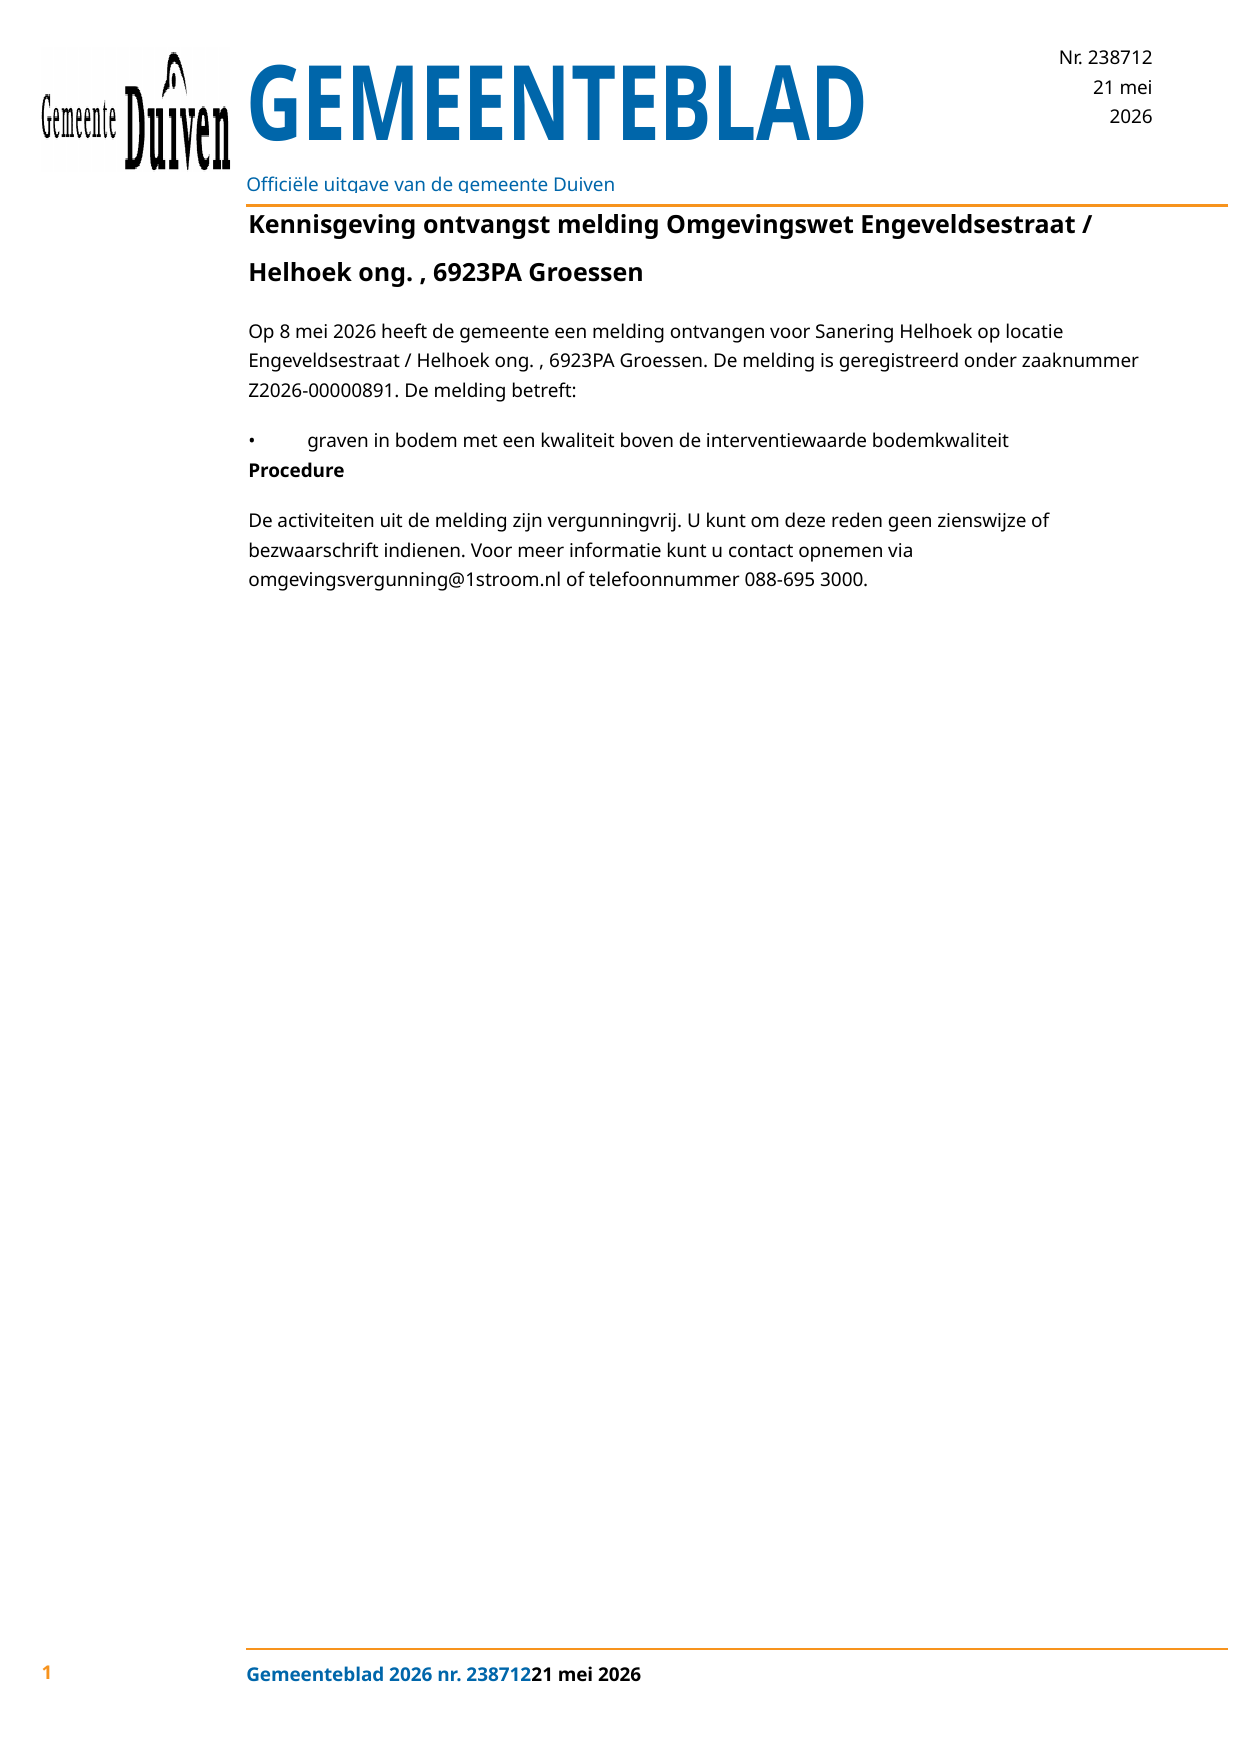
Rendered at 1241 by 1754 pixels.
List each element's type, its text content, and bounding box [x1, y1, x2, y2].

text Op 8 mei 2026 heeft de gemeente een melding ontvangen voor Sanering Helhoek op locatie Engeveldsestraat / Helhoek ong. , 6923PA Groessen. De melding is geregistreerd onder zaaknummer Z2026-00000891. De melding betreft: [248, 318, 1152, 403]
text Procedure [248, 457, 1152, 483]
list graven in bodem met een kwaliteit boven de interventiewaarde bodemkwaliteit [248, 427, 1152, 453]
text Kennisgeving ontvangst melding Omgevingswet Engeveldsestraat / Helhoek ong. , 6923PA Groessen [248, 207, 1152, 288]
picture [41, 47, 231, 172]
text De activiteiten uit de melding zijn vergunningvrij. U kunt om deze reden geen zienswijze of bezwaarschrift indienen. Voor meer informatie kunt u contact opnemen via omgevingsvergunning@1stroom.nl of telefoonnummer 088-695 3000. [248, 507, 1152, 592]
